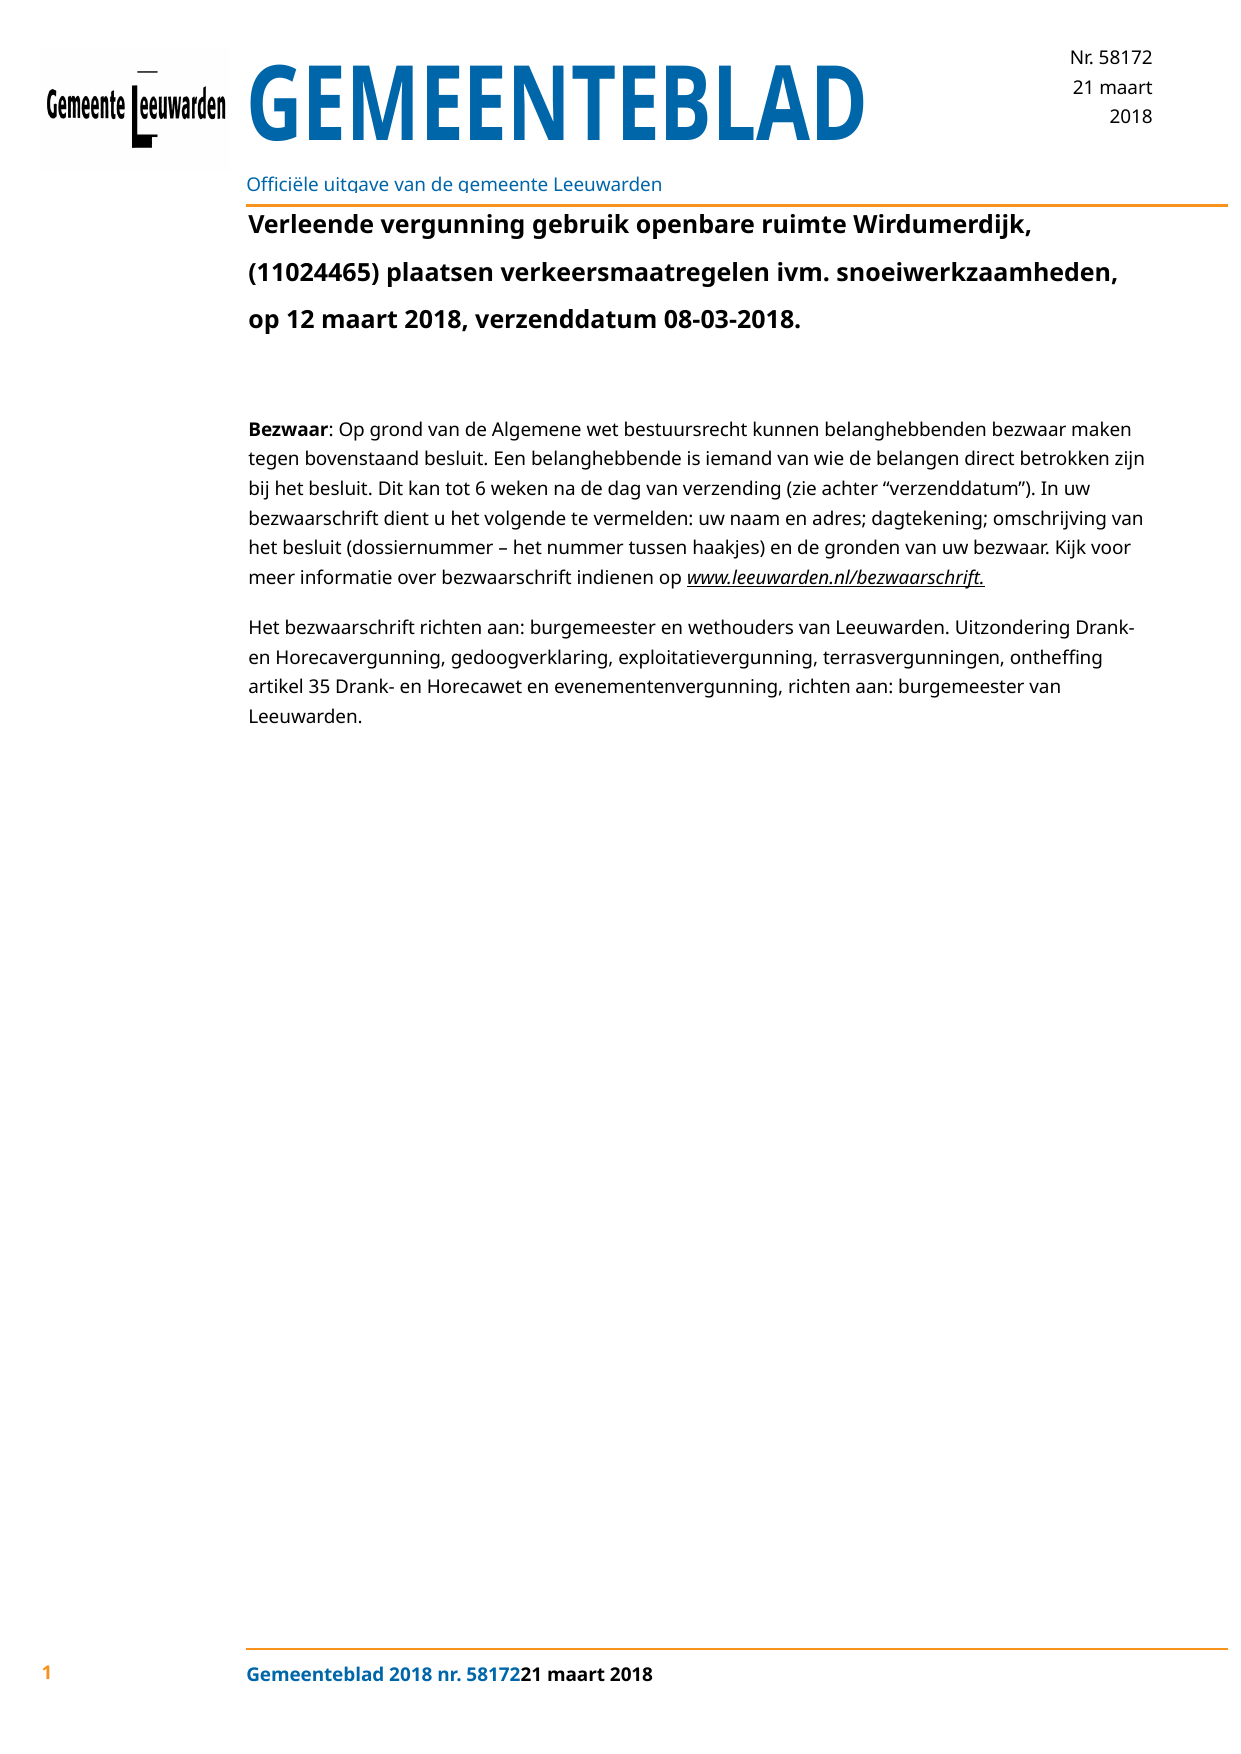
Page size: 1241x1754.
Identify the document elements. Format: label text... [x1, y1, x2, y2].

text Verleende vergunning gebruik openbare ruimte Wirdumerdijk, (11024465) plaatsen verkeersmaatregelen ivm. snoeiwerkzaamheden, op 12 maart 2018, verzenddatum 08-03-2018. [248, 207, 1152, 336]
text Het bezwaarschrift richten aan: burgemeester en wethouders van Leeuwarden. Uitzondering Drank- en Horecavergunning, gedoogverklaring, exploitatievergunning, terrasvergunningen, ontheffing artikel 35 Drank- en Horecawet en evenementenvergunning, richten aan: burgemeester van Leeuwarden. [248, 614, 1152, 729]
picture [41, 47, 231, 172]
text Bezwaar: Op grond van de Algemene wet bestuursrecht kunnen belanghebbenden bezwaar maken tegen bovenstaand besluit. Een belanghebbende is iemand van wie de belangen direct betrokken zijn bij het besluit. Dit kan tot 6 weken na de dag van verzending (zie achter “verzenddatum”). In uw bezwaarschrift dient u het volgende te vermelden: uw naam en adres; dagtekening; omschrijving van het besluit (dossiernummer – het nummer tussen haakjes) en de gronden van uw bezwaar. Kijk voor meer informatie over bezwaarschrift indienen op www.leeuwarden.nl/bezwaarschrift. [248, 416, 1152, 589]
